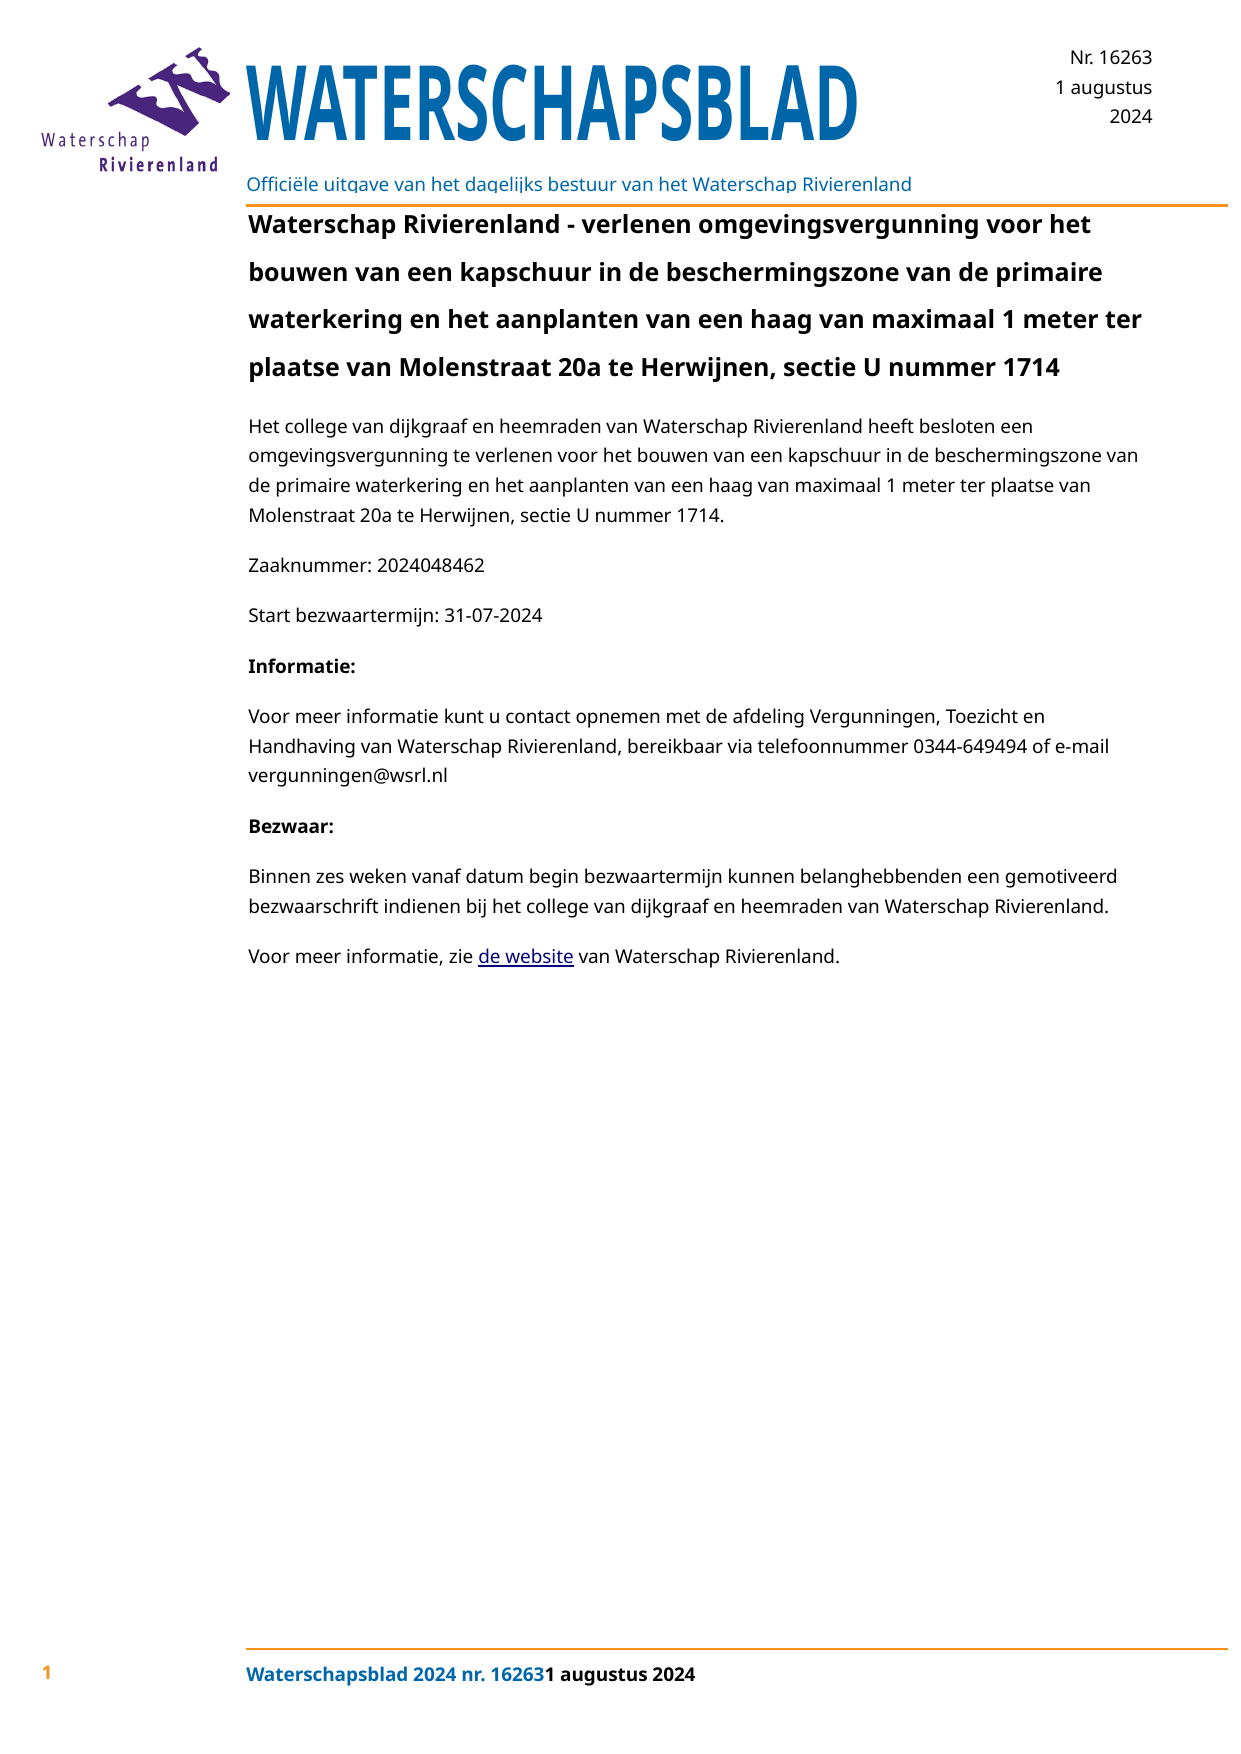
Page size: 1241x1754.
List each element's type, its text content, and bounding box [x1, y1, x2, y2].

text Bezwaar: [248, 813, 1152, 839]
text Binnen zes weken vanaf datum begin bezwaartermijn kunnen belanghebbenden een gemotiveerd bezwaarschrift indienen bij het college van dijkgraaf en heemraden van Waterschap Rivierenland. [248, 863, 1152, 919]
text Informatie: [248, 653, 1152, 679]
text Start bezwaartermijn: 31-07-2024 [248, 603, 1152, 628]
text Zaaknummer: 2024048462 [248, 552, 1152, 578]
text Het college van dijkgraaf en heemraden van Waterschap Rivierenland heeft besloten een omgevingsvergunning te verlenen voor het bouwen van een kapschuur in de beschermingszone van de primaire waterkering en het aanplanten van een haag van maximaal 1 meter ter plaatse van Molenstraat 20a te Herwijnen, sectie U nummer 1714. [248, 413, 1152, 528]
text Voor meer informatie, zie de website van Waterschap Rivierenland. [248, 943, 1152, 969]
text Waterschap Rivierenland - verlenen omgevingsvergunning voor het bouwen van een kapschuur in de beschermingszone van de primaire waterkering en het aanplanten van een haag van maximaal 1 meter ter plaatse van Molenstraat 20a te Herwijnen, sectie U nummer 1714 [248, 207, 1152, 384]
picture [41, 47, 231, 172]
text Voor meer informatie kunt u contact opnemen met de afdeling Vergunningen, Toezicht en Handhaving van Waterschap Rivierenland, bereikbaar via telefoonnummer 0344-649494 of e-mail vergunningen@wsrl.nl [248, 703, 1152, 788]
